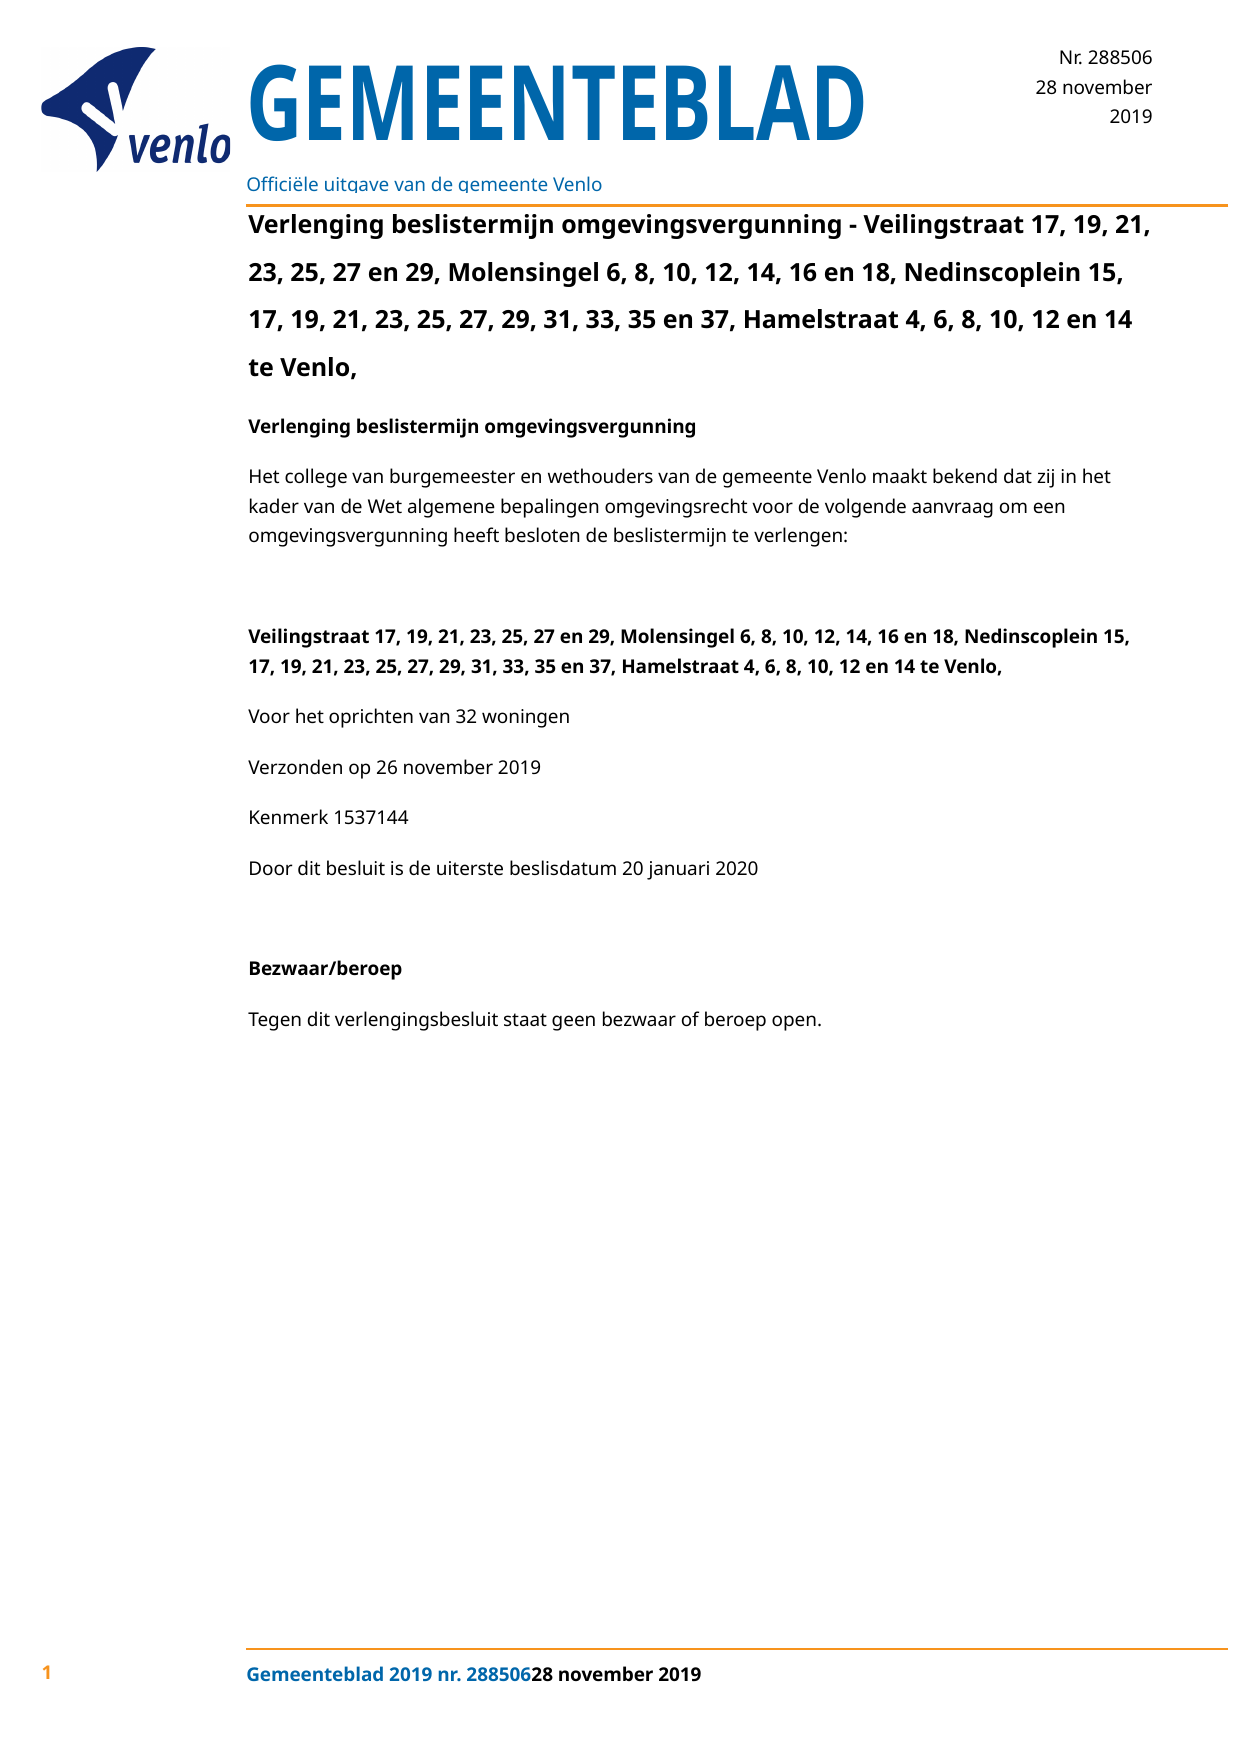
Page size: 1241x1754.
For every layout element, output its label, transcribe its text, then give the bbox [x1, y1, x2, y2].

text Verlenging beslistermijn omgevingsvergunning - Veilingstraat 17, 19, 21, 23, 25, 27 en 29, Molensingel 6, 8, 10, 12, 14, 16 en 18, Nedinscoplein 15, 17, 19, 21, 23, 25, 27, 29, 31, 33, 35 en 37, Hamelstraat 4, 6, 8, 10, 12 en 14 te Venlo, [248, 207, 1152, 384]
text Tegen dit verlengingsbesluit staat geen bezwaar of beroep open. [248, 1006, 1152, 1032]
text Verlenging beslistermijn omgevingsvergunning [248, 413, 1152, 439]
text Verzonden op 26 november 2019 [248, 754, 1152, 780]
text Voor het oprichten van 32 woningen [248, 703, 1152, 729]
picture [41, 47, 231, 172]
text Het college van burgemeester en wethouders van de gemeente Venlo maakt bekend dat zij in het kader van de Wet algemene bepalingen omgevingsrecht voor de volgende aanvraag om een omgevingsvergunning heeft besloten de beslistermijn te verlengen: [248, 463, 1152, 548]
text Bezwaar/beroep [248, 956, 1152, 981]
text Kenmerk 1537144 [248, 804, 1152, 830]
text Door dit besluit is de uiterste beslisdatum 20 januari 2020 [248, 855, 1152, 881]
text Veilingstraat 17, 19, 21, 23, 25, 27 en 29, Molensingel 6, 8, 10, 12, 14, 16 en 18, Nedinscoplein 15, 17, 19, 21, 23, 25, 27, 29, 31, 33, 35 en 37, Hamelstraat 4, 6, 8, 10, 12 en 14 te Venlo, [248, 623, 1152, 679]
